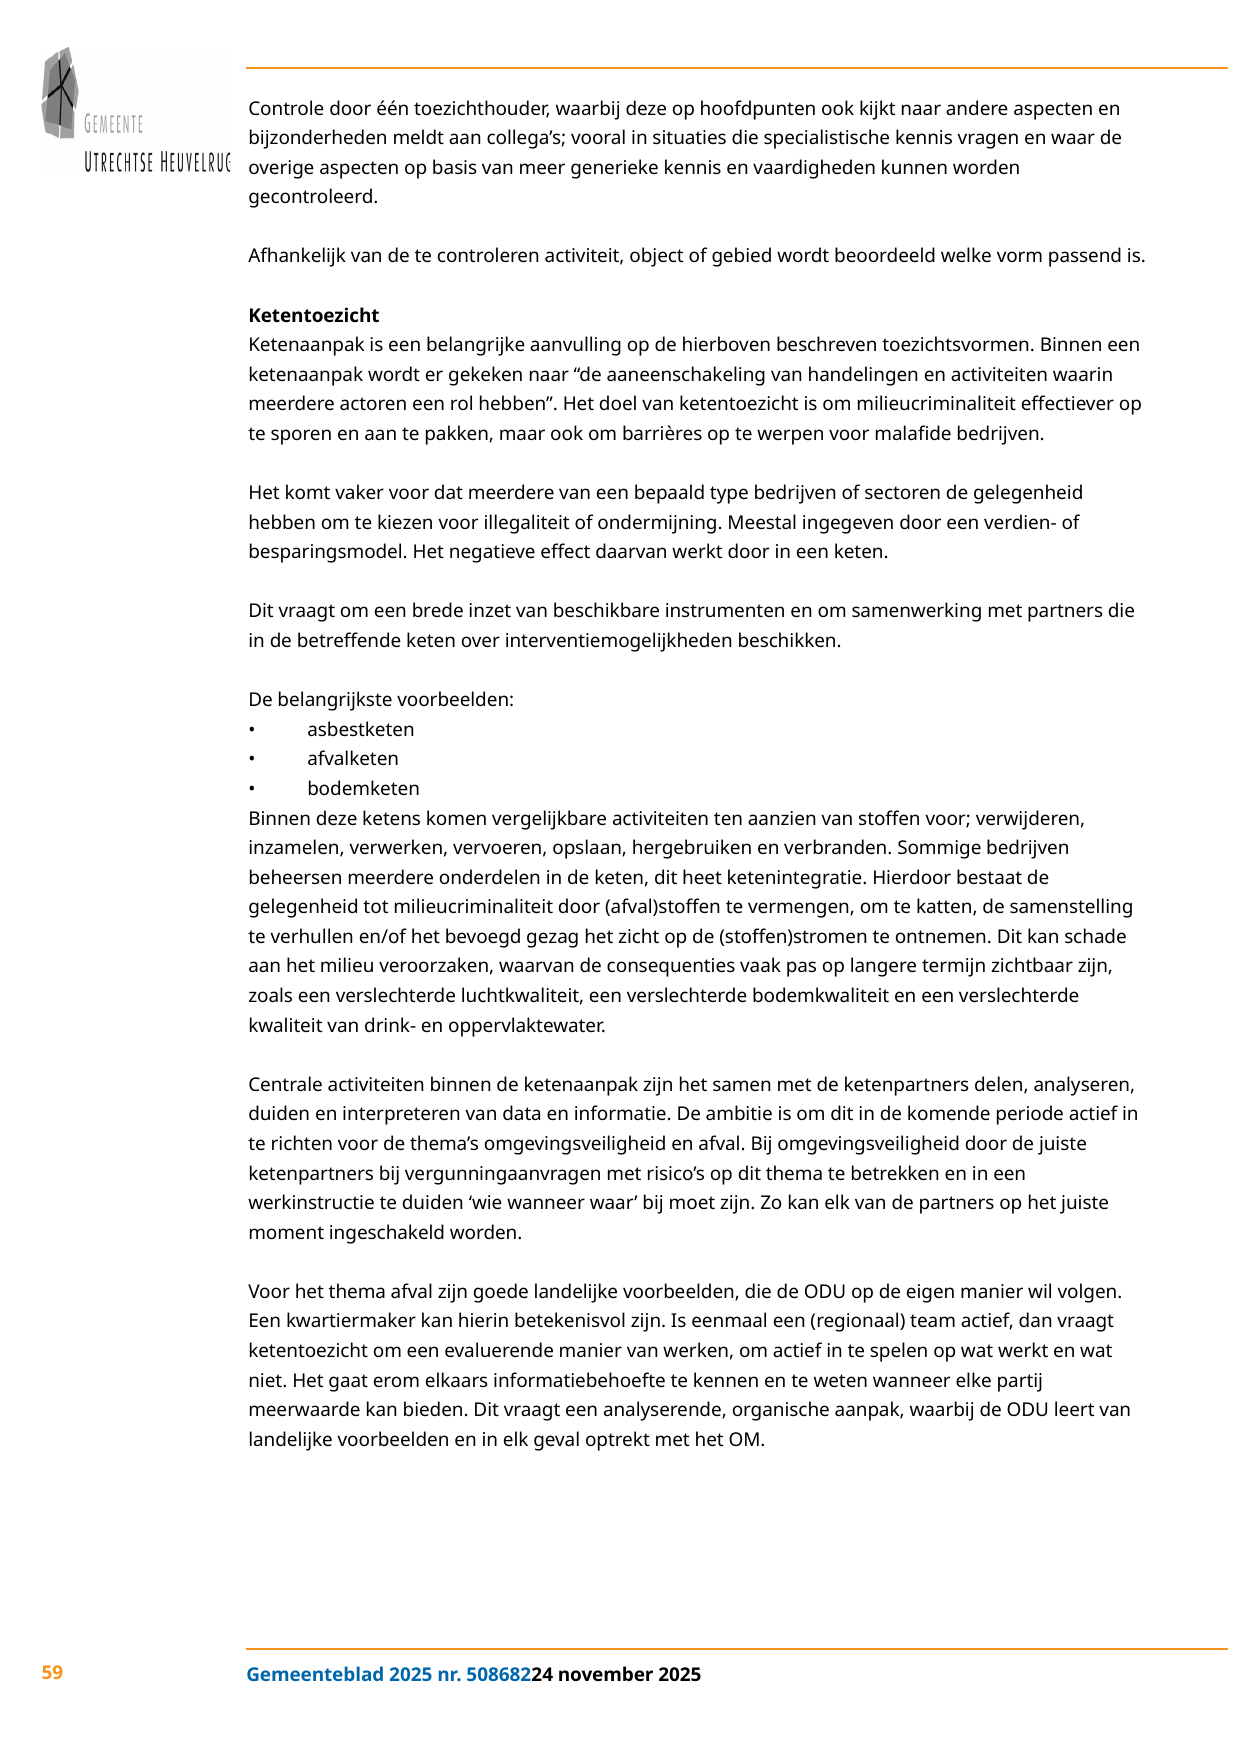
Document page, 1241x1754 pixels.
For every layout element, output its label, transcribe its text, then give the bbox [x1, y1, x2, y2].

text Afhankelijk van de te controleren activiteit, object of gebied wordt beoordeeld welke vorm passend is. [248, 243, 1152, 268]
text Ketentoezicht [248, 302, 1152, 328]
picture [41, 47, 231, 172]
text Het komt vaker voor dat meerdere van een bepaald type bedrijven of sectoren de gelegenheid hebben om te kiezen voor illegaliteit of ondermijning. Meestal ingegeven door een verdien- of besparingsmodel. Het negatieve effect daarvan werkt door in een keten. [248, 479, 1152, 564]
list bodemketen [248, 775, 1152, 801]
list asbestketen [248, 716, 1152, 742]
list afvalketen [248, 746, 1152, 771]
text Ketenaanpak is een belangrijke aanvulling op de hierboven beschreven toezichtsvormen. Binnen een ketenaanpak wordt er gekeken naar “de aaneenschakeling van handelingen en activiteiten waarin meerdere actoren een rol hebben”. Het doel van ketentoezicht is om milieucriminaliteit effectiever op te sporen en aan te pakken, maar ook om barrières op te werpen voor malafide bedrijven. [248, 331, 1152, 446]
text De belangrijkste voorbeelden: [248, 686, 1152, 712]
text Voor het thema afval zijn goede landelijke voorbeelden, die de ODU op de eigen manier wil volgen. Een kwartiermaker kan hierin betekenisvol zijn. Is eenmaal een (regionaal) team actief, dan vraagt ketentoezicht om een evaluerende manier van werken, om actief in te spelen op wat werkt en wat niet. Het gaat erom elkaars informatiebehoefte te kennen en te weten wanneer elke partij meerwaarde kan bieden. Dit vraagt een analyserende, organische aanpak, waarbij de ODU leert van landelijke voorbeelden en in elk geval optrekt met het OM. [248, 1278, 1152, 1452]
text Binnen deze ketens komen vergelijkbare activiteiten ten aanzien van stoffen voor; verwijderen, inzamelen, verwerken, vervoeren, opslaan, hergebruiken en verbranden. Sommige bedrijven beheersen meerdere onderdelen in de keten, dit heet ketenintegratie. Hierdoor bestaat de gelegenheid tot milieucriminaliteit door (afval)stoffen te vermengen, om te katten, de samenstelling te verhullen en/of het bevoegd gezag het zicht op de (stoffen)stromen te ontnemen. Dit kan schade aan het milieu veroorzaken, waarvan de consequenties vaak pas op langere termijn zichtbaar zijn, zoals een verslechterde luchtkwaliteit, een verslechterde bodemkwaliteit en een verslechterde kwaliteit van drink- en oppervlaktewater. [248, 805, 1152, 1038]
text Centrale activiteiten binnen de ketenaanpak zijn het samen met de ketenpartners delen, analyseren, duiden en interpreteren van data en informatie. De ambitie is om dit in de komende periode actief in te richten voor de thema’s omgevingsveiligheid en afval. Bij omgevingsveiligheid door de juiste ketenpartners bij vergunningaanvragen met risico’s op dit thema te betrekken en in een werkinstructie te duiden ‘wie wanneer waar’ bij moet zijn. Zo kan elk van de partners op het juiste moment ingeschakeld worden. [248, 1071, 1152, 1245]
text Dit vraagt om een brede inzet van beschikbare instrumenten en om samenwerking met partners die in de betreffende keten over interventiemogelijkheden beschikken. [248, 598, 1152, 653]
text Controle door één toezichthouder, waarbij deze op hoofdpunten ook kijkt naar andere aspecten en bijzonderheden meldt aan collega’s; vooral in situaties die specialistische kennis vragen en waar de overige aspecten op basis van meer generieke kennis en vaardigheden kunnen worden gecontroleerd. [248, 95, 1152, 209]
